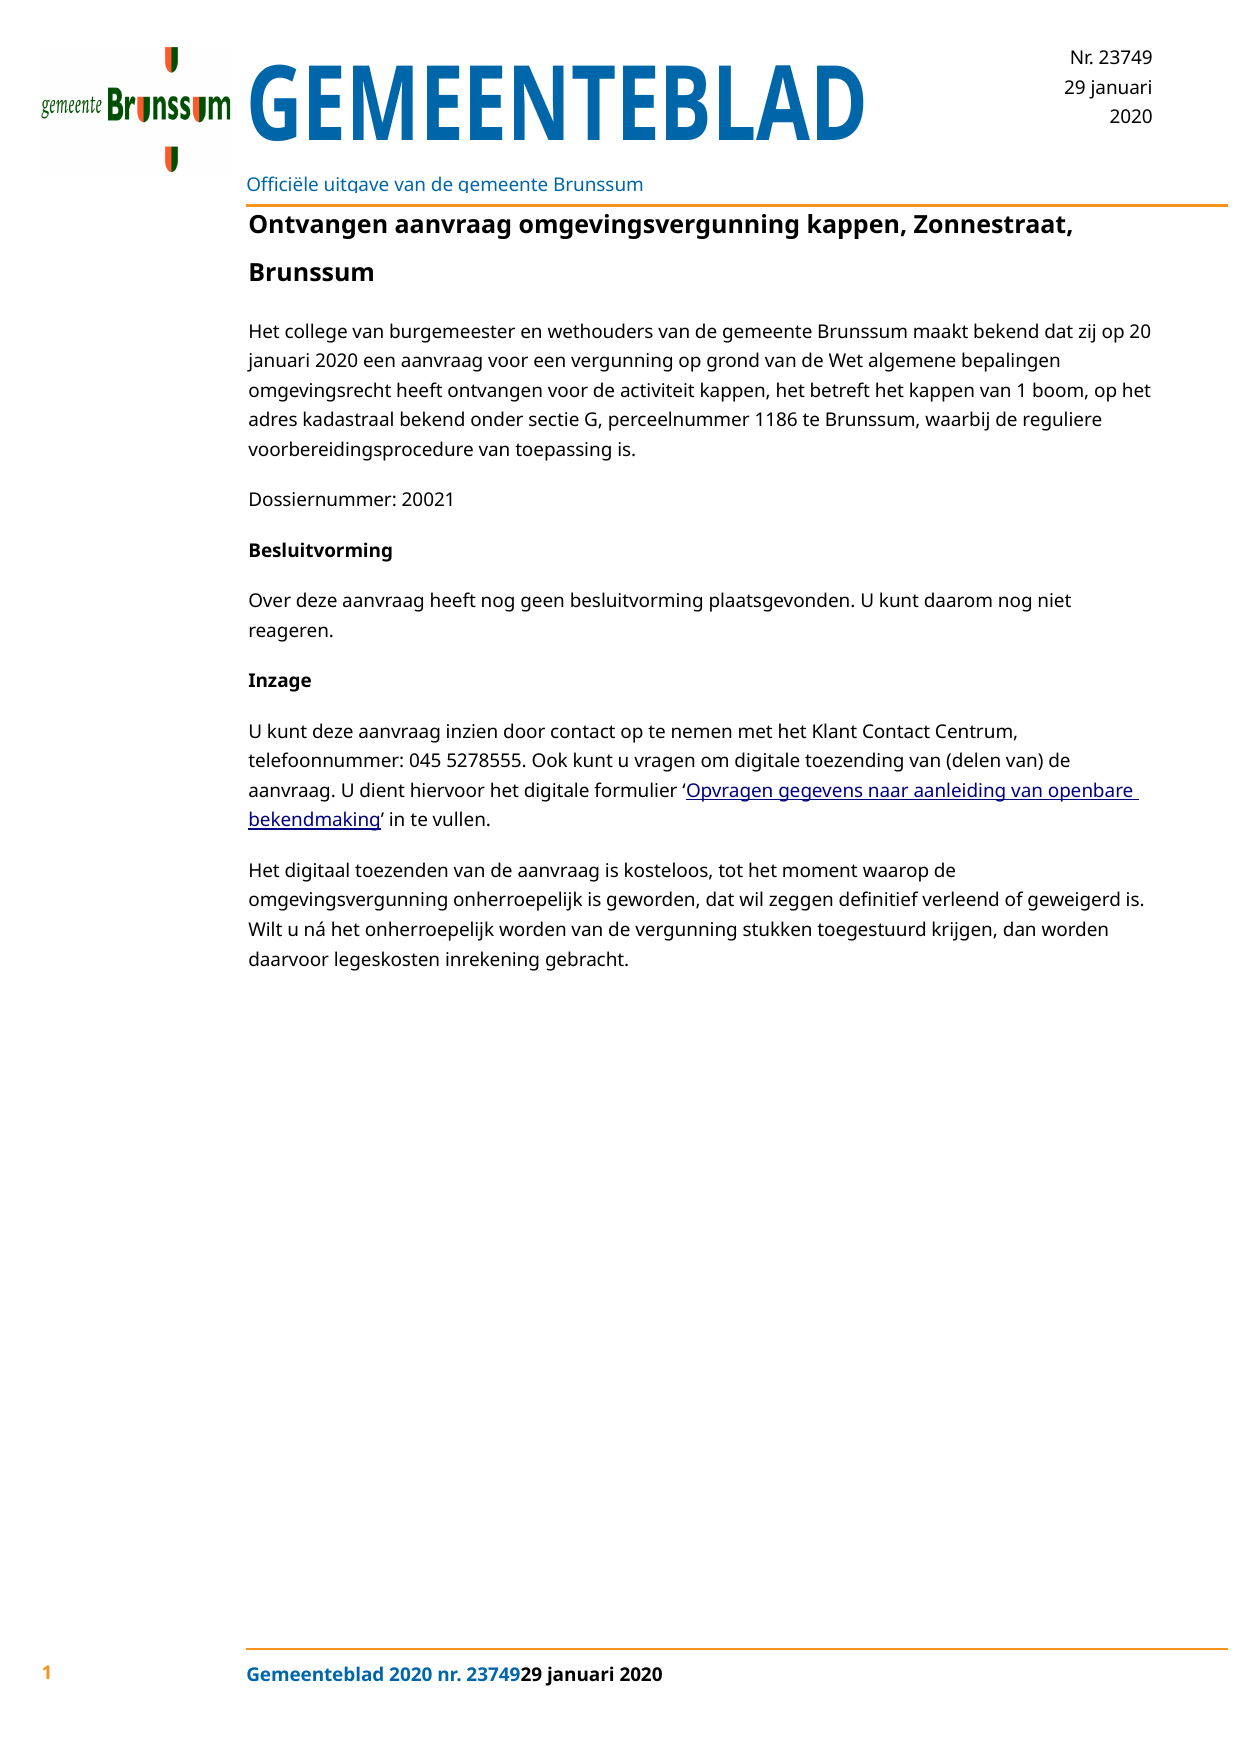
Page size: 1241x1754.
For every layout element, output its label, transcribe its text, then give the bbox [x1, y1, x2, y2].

picture [41, 47, 231, 172]
text Dossiernummer: 20021 [248, 487, 1152, 512]
text U kunt deze aanvraag inzien door contact op te nemen met het Klant Contact Centrum, telefoonnummer: 045 5278555. Ook kunt u vragen om digitale toezending van (delen van) de aanvraag. U dient hiervoor het digitale formulier ‘Opvragen gegevens naar aanleiding van openbare bekendmaking’ in te vullen. [248, 718, 1152, 832]
text Over deze aanvraag heeft nog geen besluitvorming plaatsgevonden. U kunt daarom nog niet reageren. [248, 587, 1152, 643]
text Het digitaal toezenden van de aanvraag is kosteloos, tot het moment waarop de omgevingsvergunning onherroepelijk is geworden, dat wil zeggen definitief verleend of geweigerd is. Wilt u ná het onherroepelijk worden van de vergunning stukken toegestuurd krijgen, dan worden daarvoor legeskosten inrekening gebracht. [248, 857, 1152, 972]
text Het college van burgemeester en wethouders van de gemeente Brunssum maakt bekend dat zij op 20 januari 2020 een aanvraag voor een vergunning op grond van de Wet algemene bepalingen omgevingsrecht heeft ontvangen voor de activiteit kappen, het betreft het kappen van 1 boom, op het adres kadastraal bekend onder sectie G, perceelnummer 1186 te Brunssum, waarbij de reguliere voorbereidingsprocedure van toepassing is. [248, 318, 1152, 462]
text Inzage [248, 667, 1152, 693]
text Ontvangen aanvraag omgevingsvergunning kappen, Zonnestraat, Brunssum [248, 207, 1152, 288]
text Besluitvorming [248, 537, 1152, 563]
